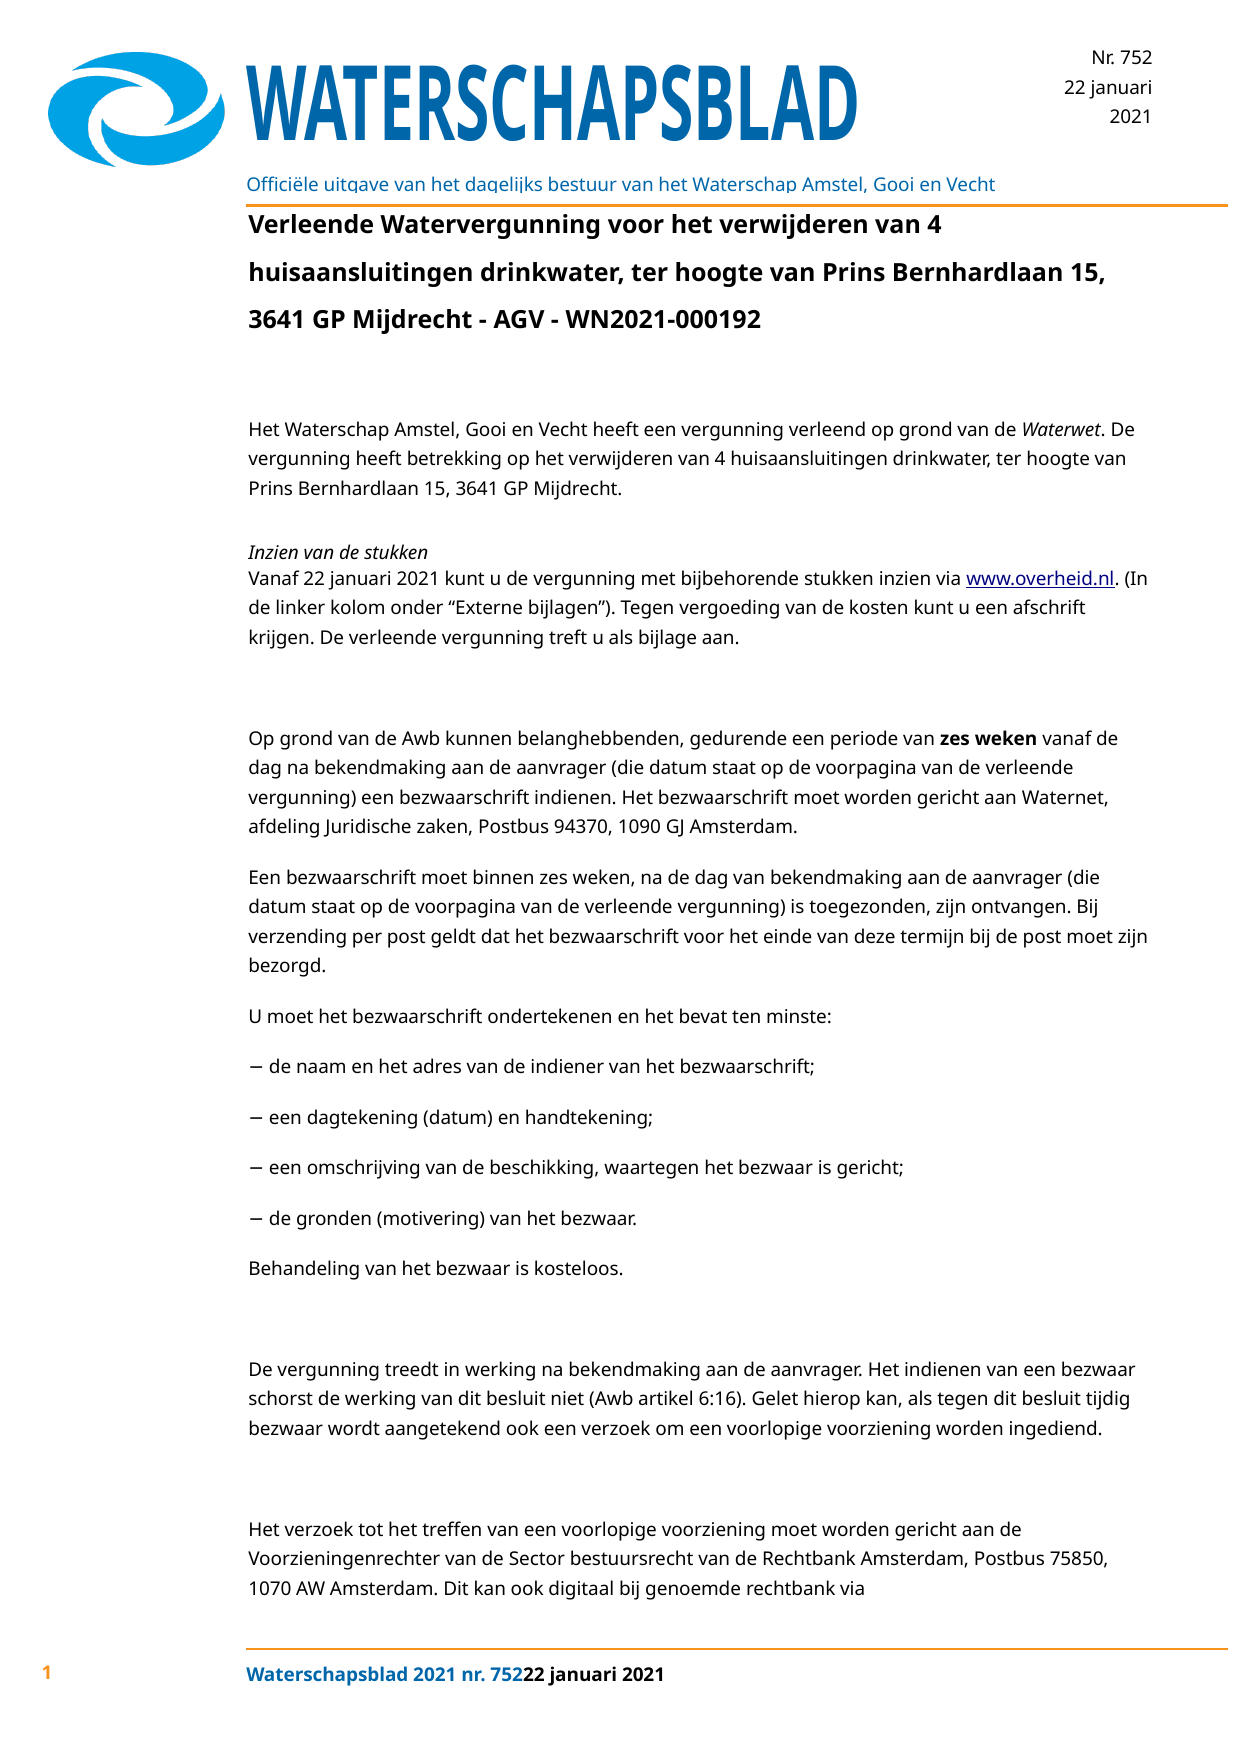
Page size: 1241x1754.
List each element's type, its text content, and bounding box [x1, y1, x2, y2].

text Vanaf 22 januari 2021 kunt u de vergunning met bijbehorende stukken inzien via www.overheid.nl. (In de linker kolom onder “Externe bijlagen”). Tegen vergoeding van de kosten kunt u een afschrift krijgen. De verleende vergunning treft u als bijlage aan. [248, 565, 1152, 650]
text Het verzoek tot het treffen van een voorlopige voorziening moet worden gericht aan de Voorzieningenrechter van de Sector bestuursrecht van de Rechtbank Amsterdam, Postbus 75850, 1070 AW Amsterdam. Dit kan ook digitaal bij genoemde rechtbank via [248, 1516, 1152, 1601]
text U moet het bezwaarschrift ondertekenen en het bevat ten minste: [248, 1003, 1152, 1029]
text − de naam en het adres van de indiener van het bezwaarschrift; [248, 1053, 1152, 1079]
picture [41, 47, 231, 172]
text De vergunning treedt in werking na bekendmaking aan de aanvrager. Het indienen van een bezwaar schorst de werking van dit besluit niet (Awb artikel 6:16). Gelet hierop kan, als tegen dit besluit tijdig bezwaar wordt aangetekend ook een verzoek om een voorlopige voorziening worden ingediend. [248, 1356, 1152, 1441]
text Inzien van de stukken [248, 539, 1152, 565]
text Behandeling van het bezwaar is kosteloos. [248, 1255, 1152, 1281]
text − een dagtekening (datum) en handtekening; [248, 1104, 1152, 1130]
text Verleende Watervergunning voor het verwijderen van 4 huisaansluitingen drinkwater, ter hoogte van Prins Bernhardlaan 15, 3641 GP Mijdrecht - AGV - WN2021-000192 [248, 207, 1152, 336]
text Op grond van de Awb kunnen belanghebbenden, gedurende een periode van zes weken vanaf de dag na bekendmaking aan de aanvrager (die datum staat op de voorpagina van de verleende vergunning) een bezwaarschrift indienen. Het bezwaarschrift moet worden gericht aan Waternet, afdeling Juridische zaken, Postbus 94370, 1090 GJ Amsterdam. [248, 725, 1152, 839]
text Een bezwaarschrift moet binnen zes weken, na de dag van bekendmaking aan de aanvrager (die datum staat op de voorpagina van de verleende vergunning) is toegezonden, zijn ontvangen. Bij verzending per post geldt dat het bezwaarschrift voor het einde van deze termijn bij de post moet zijn bezorgd. [248, 864, 1152, 978]
text − een omschrijving van de beschikking, waartegen het bezwaar is gericht; [248, 1154, 1152, 1180]
text Het Waterschap Amstel, Gooi en Vecht heeft een vergunning verleend op grond van de Waterwet. De vergunning heeft betrekking op het verwijderen van 4 huisaansluitingen drinkwater, ter hoogte van Prins Bernhardlaan 15, 3641 GP Mijdrecht. [248, 416, 1152, 501]
text − de gronden (motivering) van het bezwaar. [248, 1205, 1152, 1231]
